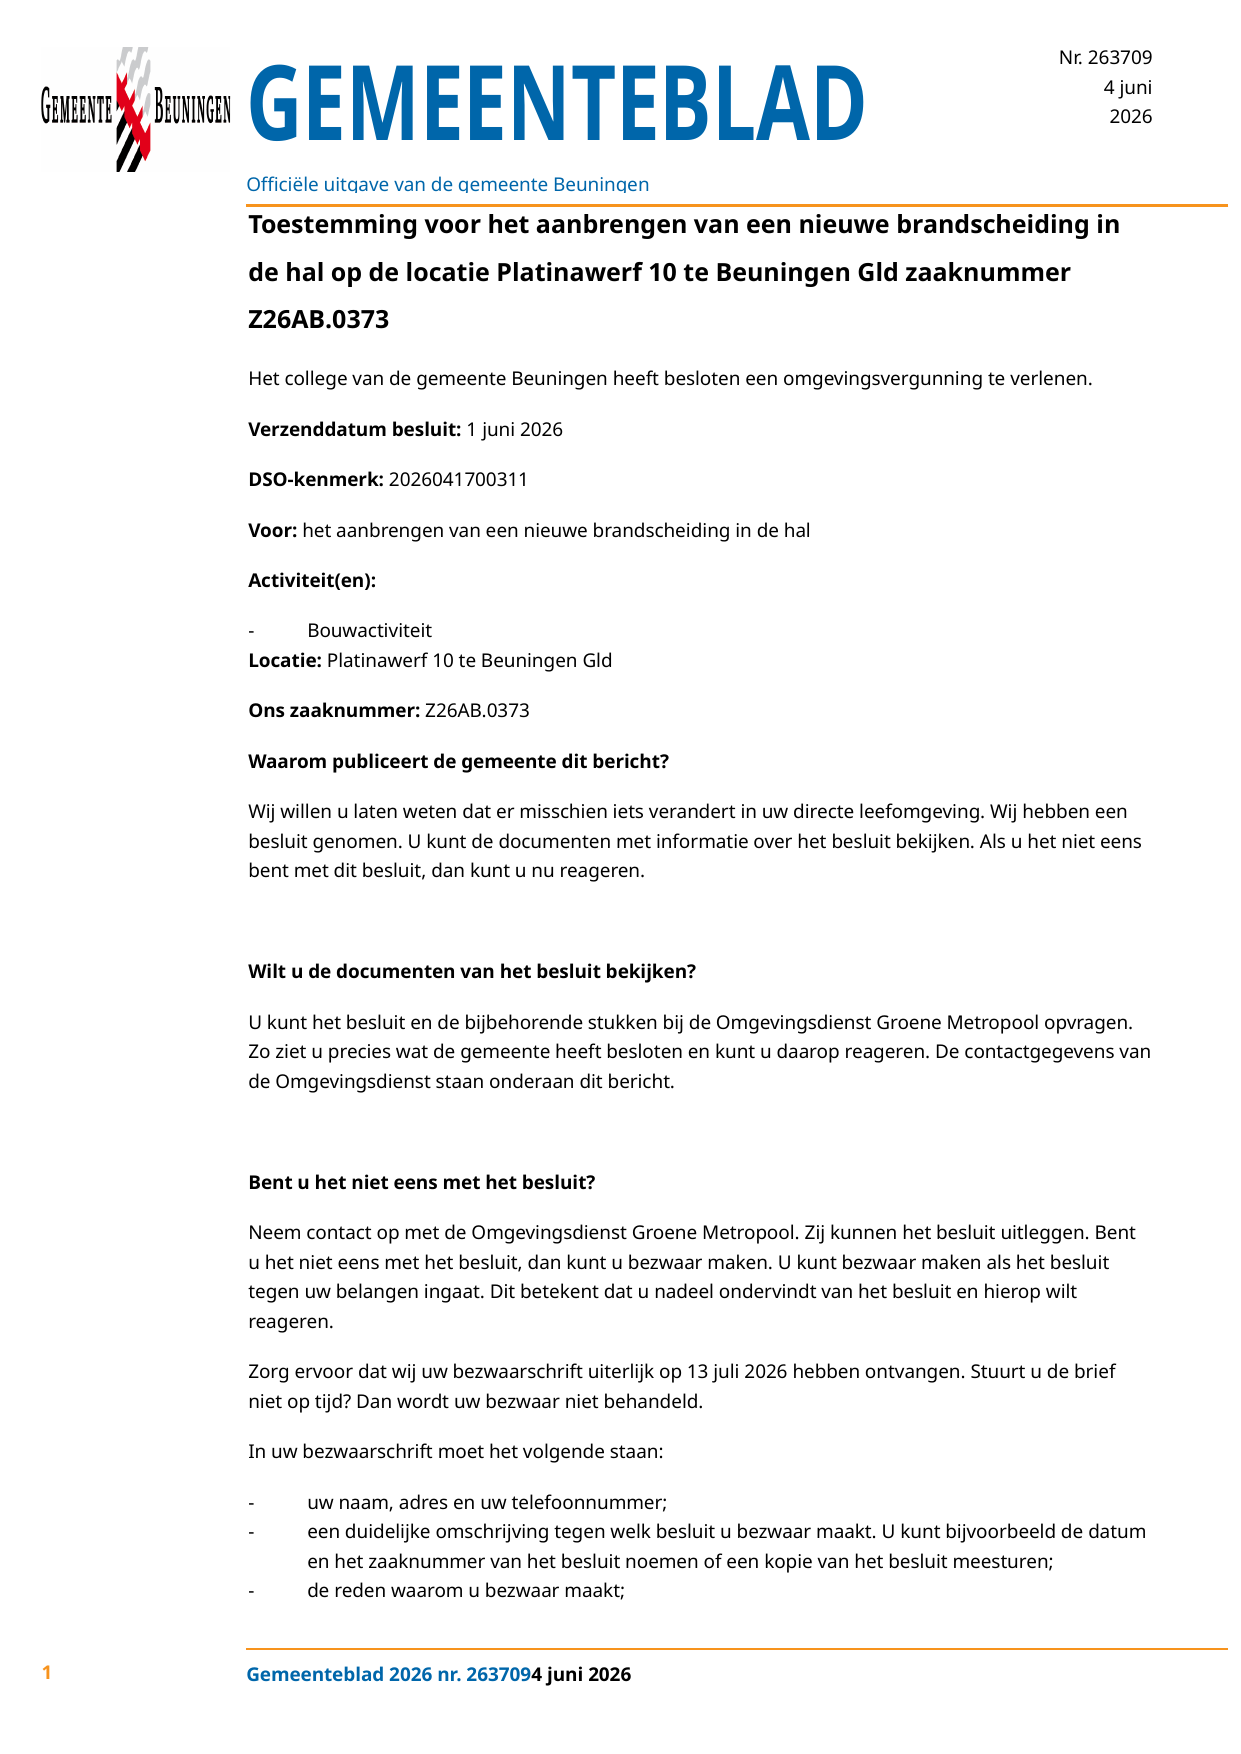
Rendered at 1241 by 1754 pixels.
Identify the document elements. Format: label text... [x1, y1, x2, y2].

text Voor: het aanbrengen van een nieuwe brandscheiding in de hal [248, 517, 1152, 542]
text Locatie: Platinawerf 10 te Beuningen Gld [248, 647, 1152, 673]
text Ons zaaknummer: Z26AB.0373 [248, 698, 1152, 723]
text Verzenddatum besluit: 1 juni 2026 [248, 416, 1152, 442]
list de reden waarom u bezwaar maakt; [248, 1578, 1152, 1603]
text U kunt het besluit en de bijbehorende stukken bij de Omgevingsdienst Groene Metropool opvragen. Zo ziet u precies wat de gemeente heeft besloten en kunt u daarop reageren. De contactgegevens van de Omgevingsdienst staan onderaan dit bericht. [248, 1009, 1152, 1094]
text Neem contact op met de Omgevingsdienst Groene Metropool. Zij kunnen het besluit uitleggen. Bent u het niet eens met het besluit, dan kunt u bezwaar maken. U kunt bezwaar maken als het besluit tegen uw belangen ingaat. Dit betekent dat u nadeel ondervindt van het besluit en hierop wilt reageren. [248, 1219, 1152, 1334]
text Het college van de gemeente Beuningen heeft besloten een omgevingsvergunning te verlenen. [248, 366, 1152, 391]
text Activiteit(en): [248, 567, 1152, 593]
picture [41, 47, 231, 172]
text In uw bezwaarschrift moet het volgende staan: [248, 1438, 1152, 1464]
text Waarom publiceert de gemeente dit bericht? [248, 748, 1152, 774]
text Wilt u de documenten van het besluit bekijken? [248, 958, 1152, 984]
text Toestemming voor het aanbrengen van een nieuwe brandscheiding in de hal op de locatie Platinawerf 10 te Beuningen Gld zaaknummer Z26AB.0373 [248, 207, 1152, 336]
list een duidelijke omschrijving tegen welk besluit u bezwaar maakt. U kunt bijvoorbeeld de datum en het zaaknummer van het besluit noemen of een kopie van het besluit meesturen; [248, 1518, 1152, 1574]
text Zorg ervoor dat wij uw bezwaarschrift uiterlijk op 13 juli 2026 hebben ontvangen. Stuurt u de brief niet op tijd? Dan wordt uw bezwaar niet behandeld. [248, 1358, 1152, 1414]
text Wij willen u laten weten dat er misschien iets verandert in uw directe leefomgeving. Wij hebben een besluit genomen. U kunt de documenten met informatie over het besluit bekijken. Als u het niet eens bent met dit besluit, dan kunt u nu reageren. [248, 798, 1152, 883]
list Bouwactiviteit [248, 618, 1152, 643]
text Bent u het niet eens met het besluit? [248, 1169, 1152, 1194]
text DSO-kenmerk: 2026041700311 [248, 466, 1152, 492]
list uw naam, adres en uw telefoonnummer; [248, 1489, 1152, 1514]
